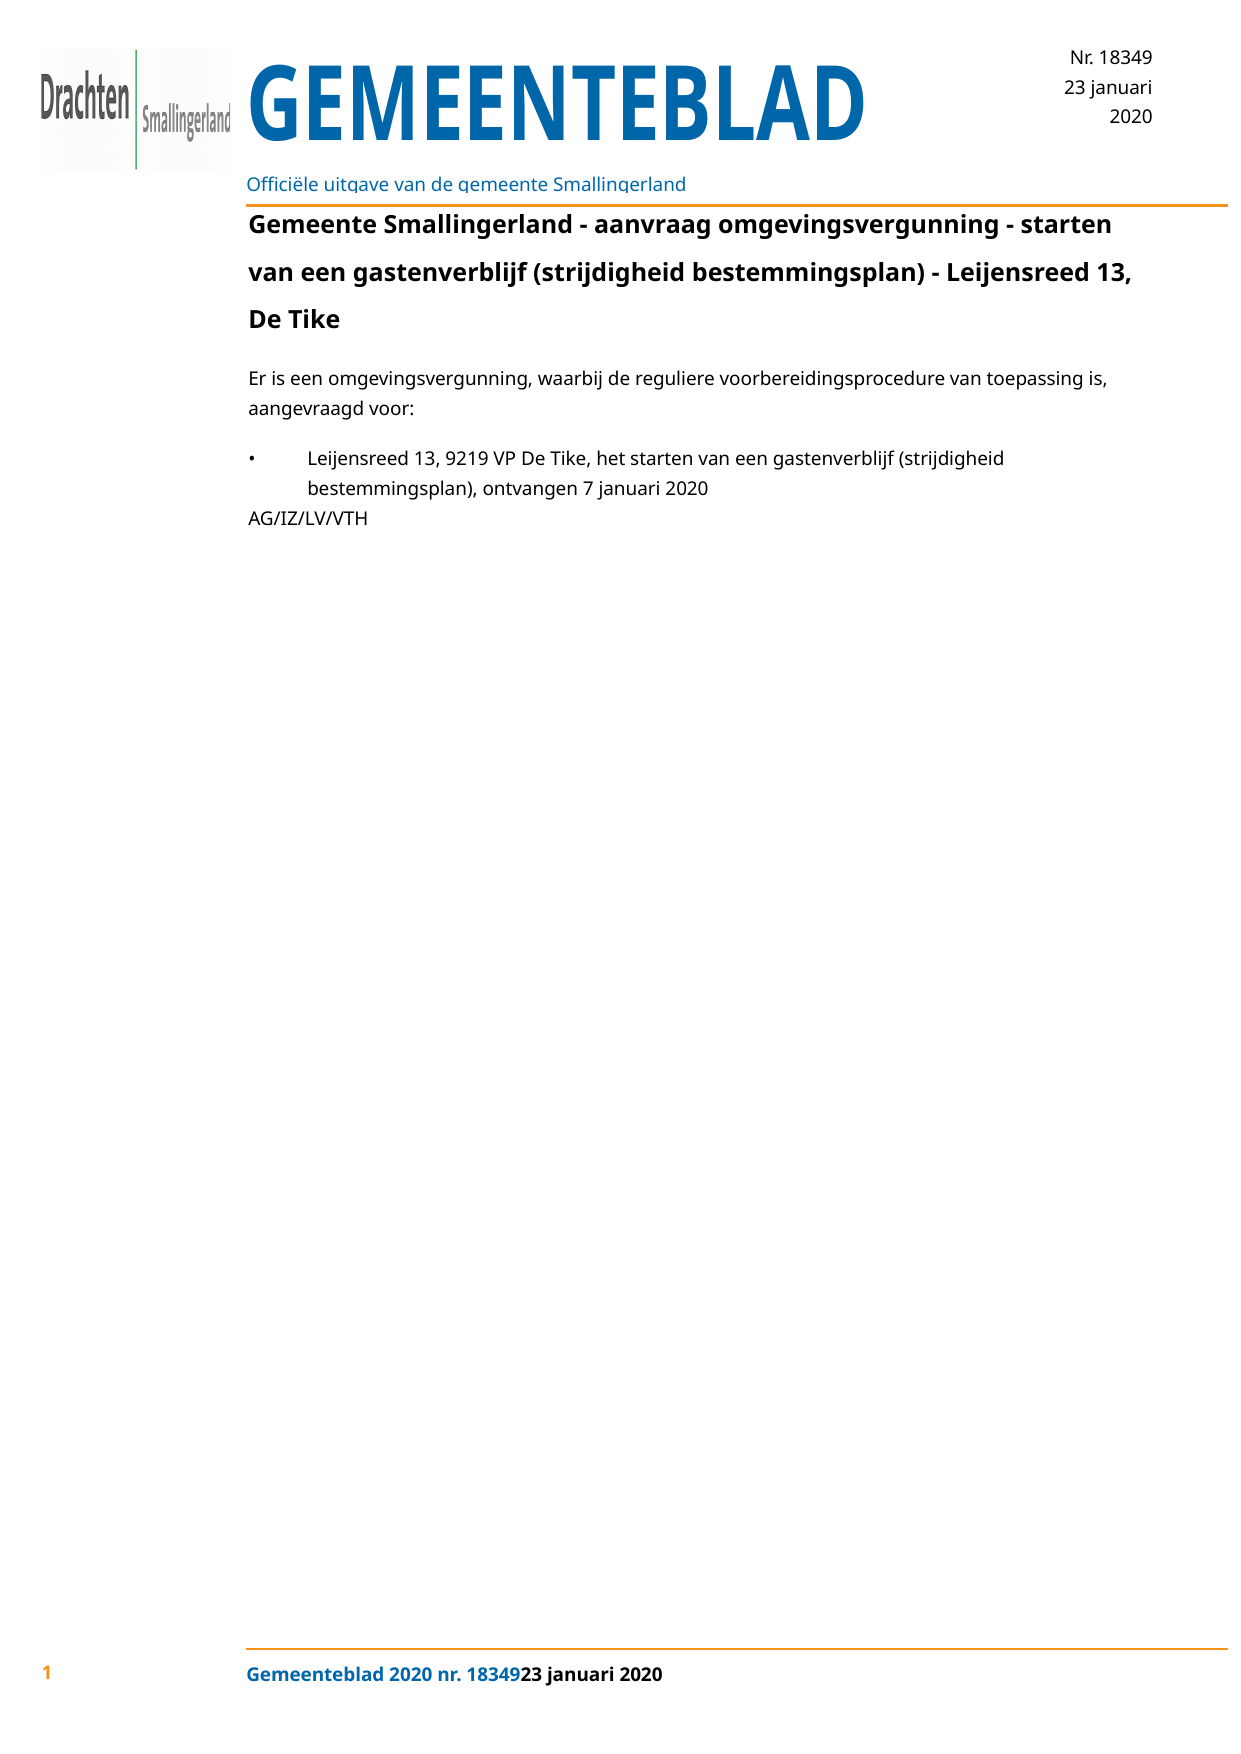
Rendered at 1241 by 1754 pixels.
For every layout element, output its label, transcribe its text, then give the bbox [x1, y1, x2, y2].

text Gemeente Smallingerland - aanvraag omgevingsvergunning - starten van een gastenverblijf (strijdigheid bestemmingsplan) - Leijensreed 13, De Tike [248, 207, 1152, 336]
list Leijensreed 13, 9219 VP De Tike, het starten van een gastenverblijf (strijdigheid bestemmingsplan), ontvangen 7 januari 2020 [248, 446, 1152, 501]
text AG/IZ/LV/VTH [248, 505, 1152, 530]
picture [41, 47, 231, 172]
text Er is een omgevingsvergunning, waarbij de reguliere voorbereidingsprocedure van toepassing is, aangevraagd voor: [248, 366, 1152, 421]
